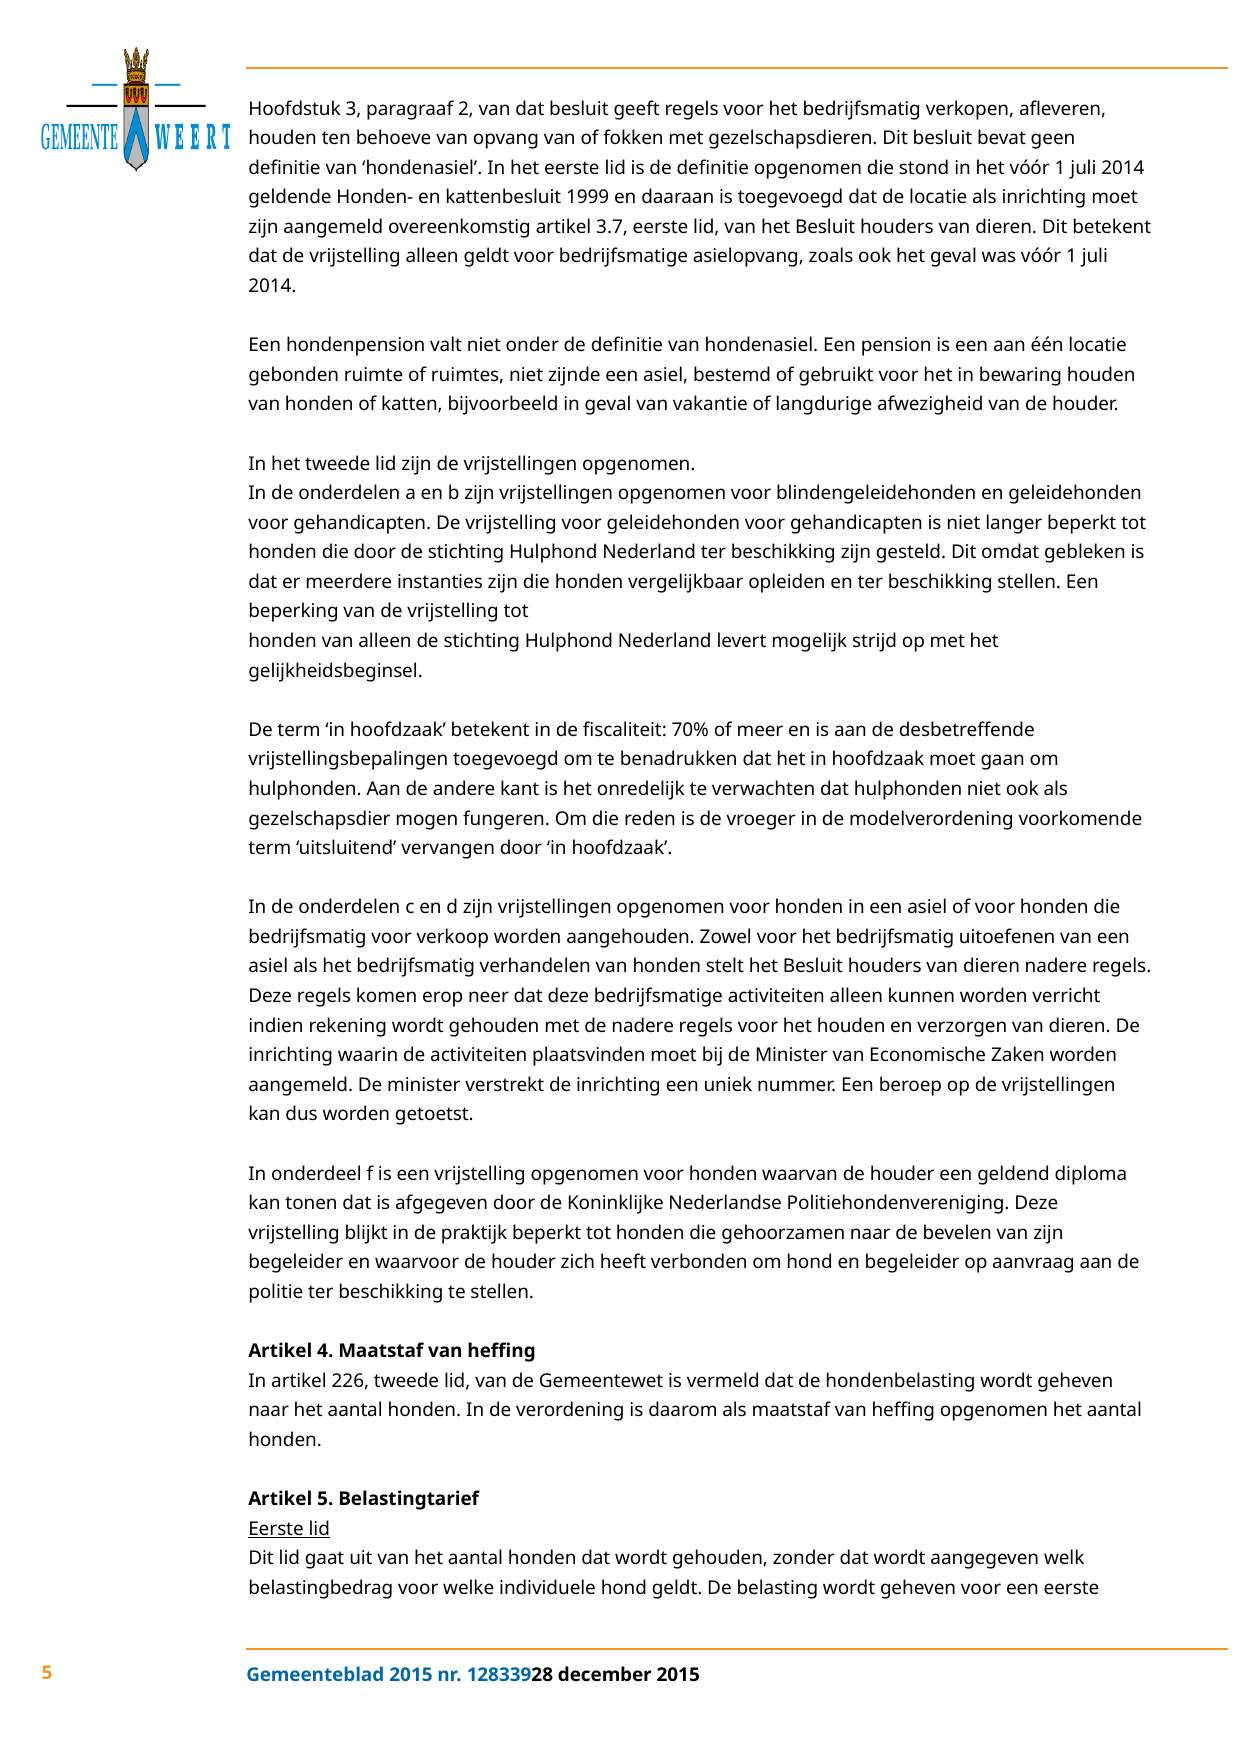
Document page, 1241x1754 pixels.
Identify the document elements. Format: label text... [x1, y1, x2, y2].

text De term ‘in hoofdzaak’ betekent in de fiscaliteit: 70% of meer en is aan de desbetreffende vrijstellingsbepalingen toegevoegd om te benadrukken dat het in hoofdzaak moet gaan om hulphonden. Aan de andere kant is het onredelijk te verwachten dat hulphonden niet ook als gezelschapsdier mogen fungeren. Om die reden is de vroeger in de modelverordening voorkomende term ‘uitsluitend’ vervangen door ‘in hoofdzaak’. [248, 716, 1152, 860]
text In de onderdelen a en b zijn vrijstellingen opgenomen voor blindengeleidehonden en geleidehonden voor gehandicapten. De vrijstelling voor geleidehonden voor gehandicapten is niet langer beperkt tot honden die door de stichting Hulphond Nederland ter beschikking zijn gesteld. Dit omdat gebleken is dat er meerdere instanties zijn die honden vergelijkbaar opleiden en ter beschikking stellen. Een beperking van de vrijstelling tot [248, 479, 1152, 623]
text Hoofdstuk 3, paragraaf 2, van dat besluit geeft regels voor het bedrijfsmatig verkopen, afleveren, houden ten behoeve van opvang van of fokken met gezelschapsdieren. Dit besluit bevat geen definitie van ‘hondenasiel’. In het eerste lid is de definitie opgenomen die stond in het vóór 1 juli 2014 geldende Honden- en kattenbesluit 1999 en daaraan is toegevoegd dat de locatie als inrichting moet zijn aangemeld overeenkomstig artikel 3.7, eerste lid, van het Besluit houders van dieren. Dit betekent dat de vrijstelling alleen geldt voor bedrijfsmatige asielopvang, zoals ook het geval was vóór 1 juli 2014. [248, 95, 1152, 298]
text In het tweede lid zijn de vrijstellingen opgenomen. [248, 450, 1152, 476]
text Eerste lid [248, 1515, 1152, 1541]
text In artikel 226, tweede lid, van de Gemeentewet is vermeld dat de hondenbelasting wordt geheven naar het aantal honden. In de verordening is daarom als maatstaf van heffing opgenomen het aantal honden. [248, 1367, 1152, 1452]
text In onderdeel f is een vrijstelling opgenomen voor honden waarvan de houder een geldend diploma kan tonen dat is afgegeven door de Koninklijke Nederlandse Politiehondenvereniging. Deze vrijstelling blijkt in de praktijk beperkt tot honden die gehoorzamen naar de bevelen van zijn begeleider en waarvoor de houder zich heeft verbonden om hond en begeleider op aanvraag aan de politie ter beschikking te stellen. [248, 1160, 1152, 1304]
text Dit lid gaat uit van het aantal honden dat wordt gehouden, zonder dat wordt aangegeven welk belastingbedrag voor welke individuele hond geldt. De belasting wordt geheven voor een eerste [248, 1544, 1152, 1600]
picture [41, 47, 231, 172]
text Artikel 4. Maatstaf van heffing [248, 1337, 1152, 1363]
text In de onderdelen c en d zijn vrijstellingen opgenomen voor honden in een asiel of voor honden die bedrijfsmatig voor verkoop worden aangehouden. Zowel voor het bedrijfsmatig uitoefenen van een asiel als het bedrijfsmatig verhandelen van honden stelt het Besluit houders van dieren nadere regels. Deze regels komen erop neer dat deze bedrijfsmatige activiteiten alleen kunnen worden verricht indien rekening wordt gehouden met de nadere regels voor het houden en verzorgen van dieren. De inrichting waarin de activiteiten plaatsvinden moet bij de Minister van Economische Zaken worden aangemeld. De minister verstrekt de inrichting een uniek nummer. Een beroep op de vrijstellingen kan dus worden getoetst. [248, 893, 1152, 1126]
text Een hondenpension valt niet onder de definitie van hondenasiel. Een pension is een aan één locatie gebonden ruimte of ruimtes, niet zijnde een asiel, bestemd of gebruikt voor het in bewaring houden van honden of katten, bijvoorbeeld in geval van vakantie of langdurige afwezigheid van de houder. [248, 331, 1152, 416]
text Artikel 5. Belastingtarief [248, 1485, 1152, 1511]
text honden van alleen de stichting Hulphond Nederland levert mogelijk strijd op met het gelijkheidsbeginsel. [248, 627, 1152, 683]
